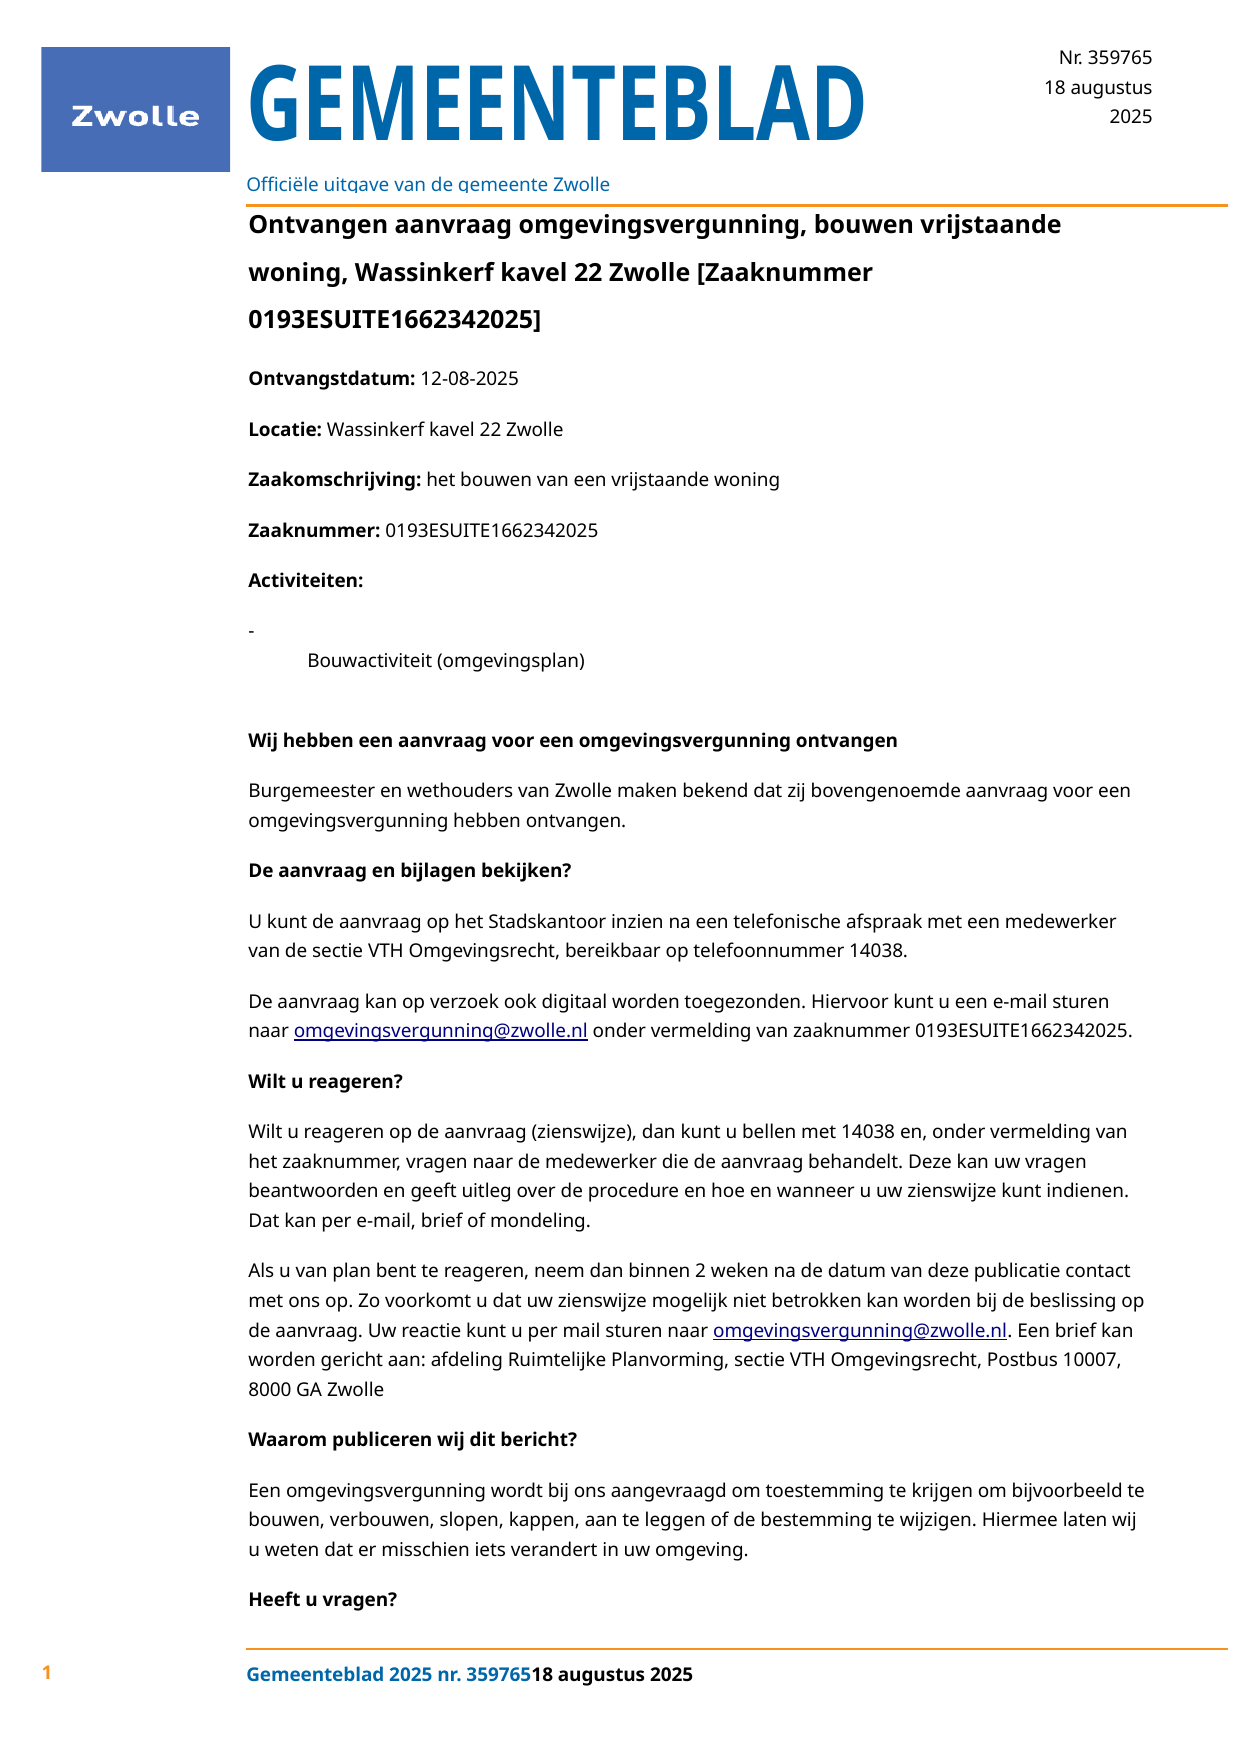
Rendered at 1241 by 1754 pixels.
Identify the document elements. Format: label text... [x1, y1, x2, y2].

text Heeft u vragen? [248, 1586, 1152, 1612]
text Activiteiten: [248, 567, 1152, 593]
text Waarom publiceren wij dit bericht? [248, 1426, 1152, 1452]
text Ontvangen aanvraag omgevingsvergunning, bouwen vrijstaande woning, Wassinkerf kavel 22 Zwolle [Zaaknummer 0193ESUITE1662342025] [248, 207, 1152, 336]
text Burgemeester en wethouders van Zwolle maken bekend dat zij bovengenoemde aanvraag voor een omgevingsvergunning hebben ontvangen. [248, 778, 1152, 833]
text Zaaknummer: 0193ESUITE1662342025 [248, 517, 1152, 542]
text Wij hebben een aanvraag voor een omgevingsvergunning ontvangen [248, 727, 1152, 753]
text Als u van plan bent te reageren, neem dan binnen 2 weken na de datum van deze publicatie contact met ons op. Zo voorkomt u dat uw zienswijze mogelijk niet betrokken kan worden bij de beslissing op de aanvraag. Uw reactie kunt u per mail sturen naar omgevingsvergunning@zwolle.nl. Een brief kan worden gericht aan: afdeling Ruimtelijke Planvorming, sectie VTH Omgevingsrecht, Postbus 10007, 8000 GA Zwolle [248, 1258, 1152, 1402]
text Een omgevingsvergunning wordt bij ons aangevraagd om toestemming te krijgen om bijvoorbeeld te bouwen, verbouwen, slopen, kappen, aan te leggen of de bestemming te wijzigen. Hiermee laten wij u weten dat er misschien iets verandert in uw omgeving. [248, 1477, 1152, 1562]
text Ontvangstdatum: 12-08-2025 [248, 366, 1152, 391]
text Wilt u reageren? [248, 1068, 1152, 1094]
list Bouwactiviteit (omgevingsplan) [248, 647, 1152, 673]
text U kunt de aanvraag op het Stadskantoor inzien na een telefonische afspraak met een medewerker van de sectie VTH Omgevingsrecht, bereikbaar op telefoonnummer 14038. [248, 908, 1152, 963]
text Locatie: Wassinkerf kavel 22 Zwolle [248, 416, 1152, 442]
text De aanvraag en bijlagen bekijken? [248, 858, 1152, 883]
text De aanvraag kan op verzoek ook digitaal worden toegezonden. Hiervoor kunt u een e-mail sturen naar omgevingsvergunning@zwolle.nl onder vermelding van zaaknummer 0193ESUITE1662342025. [248, 988, 1152, 1043]
text Zaakomschrijving: het bouwen van een vrijstaande woning [248, 466, 1152, 492]
picture [41, 47, 231, 172]
text Wilt u reageren op de aanvraag (zienswijze), dan kunt u bellen met 14038 en, onder vermelding van het zaaknummer, vragen naar de medewerker die de aanvraag behandelt. Deze kan uw vragen beantwoorden en geeft uitleg over de procedure en hoe en wanneer u uw zienswijze kunt indienen. Dat kan per e-mail, brief of mondeling. [248, 1118, 1152, 1233]
